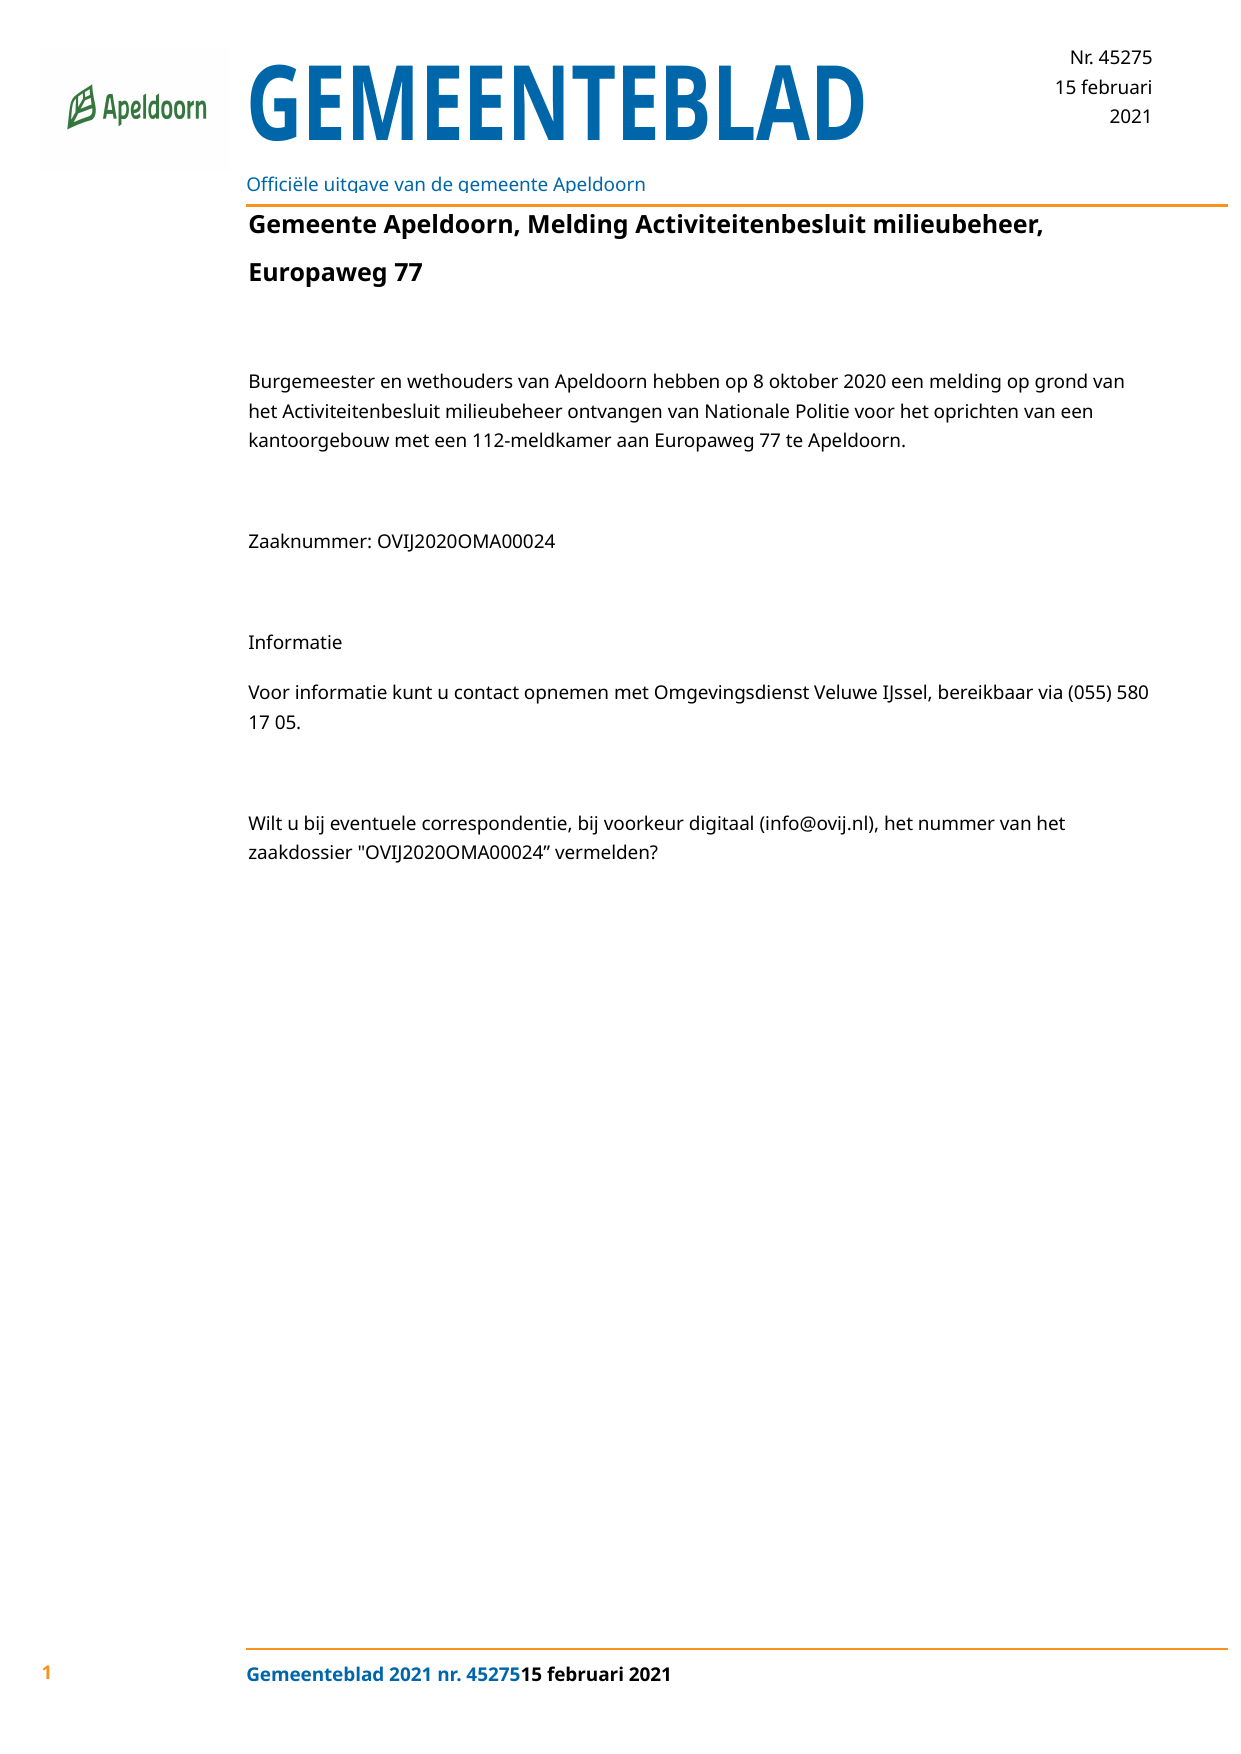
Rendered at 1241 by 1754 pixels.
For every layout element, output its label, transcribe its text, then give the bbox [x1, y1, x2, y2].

text Gemeente Apeldoorn, Melding Activiteitenbesluit milieubeheer, Europaweg 77 [248, 207, 1152, 288]
text Voor informatie kunt u contact opnemen met Omgevingsdienst Veluwe IJssel, bereikbaar via (055) 580 17 05. [248, 679, 1152, 735]
text Wilt u bij eventuele correspondentie, bij voorkeur digitaal (info@ovij.nl), het nummer van het zaakdossier "OVIJ2020OMA00024” vermelden? [248, 810, 1152, 865]
text Burgemeester en wethouders van Apeldoorn hebben op 8 oktober 2020 een melding op grond van het Activiteitenbesluit milieubeheer ontvangen van Nationale Politie voor het oprichten van een kantoorgebouw met een 112-meldkamer aan Europaweg 77 te Apeldoorn. [248, 368, 1152, 453]
text Zaaknummer: OVIJ2020OMA00024 [248, 528, 1152, 554]
text Informatie [248, 629, 1152, 655]
picture [41, 47, 231, 172]
